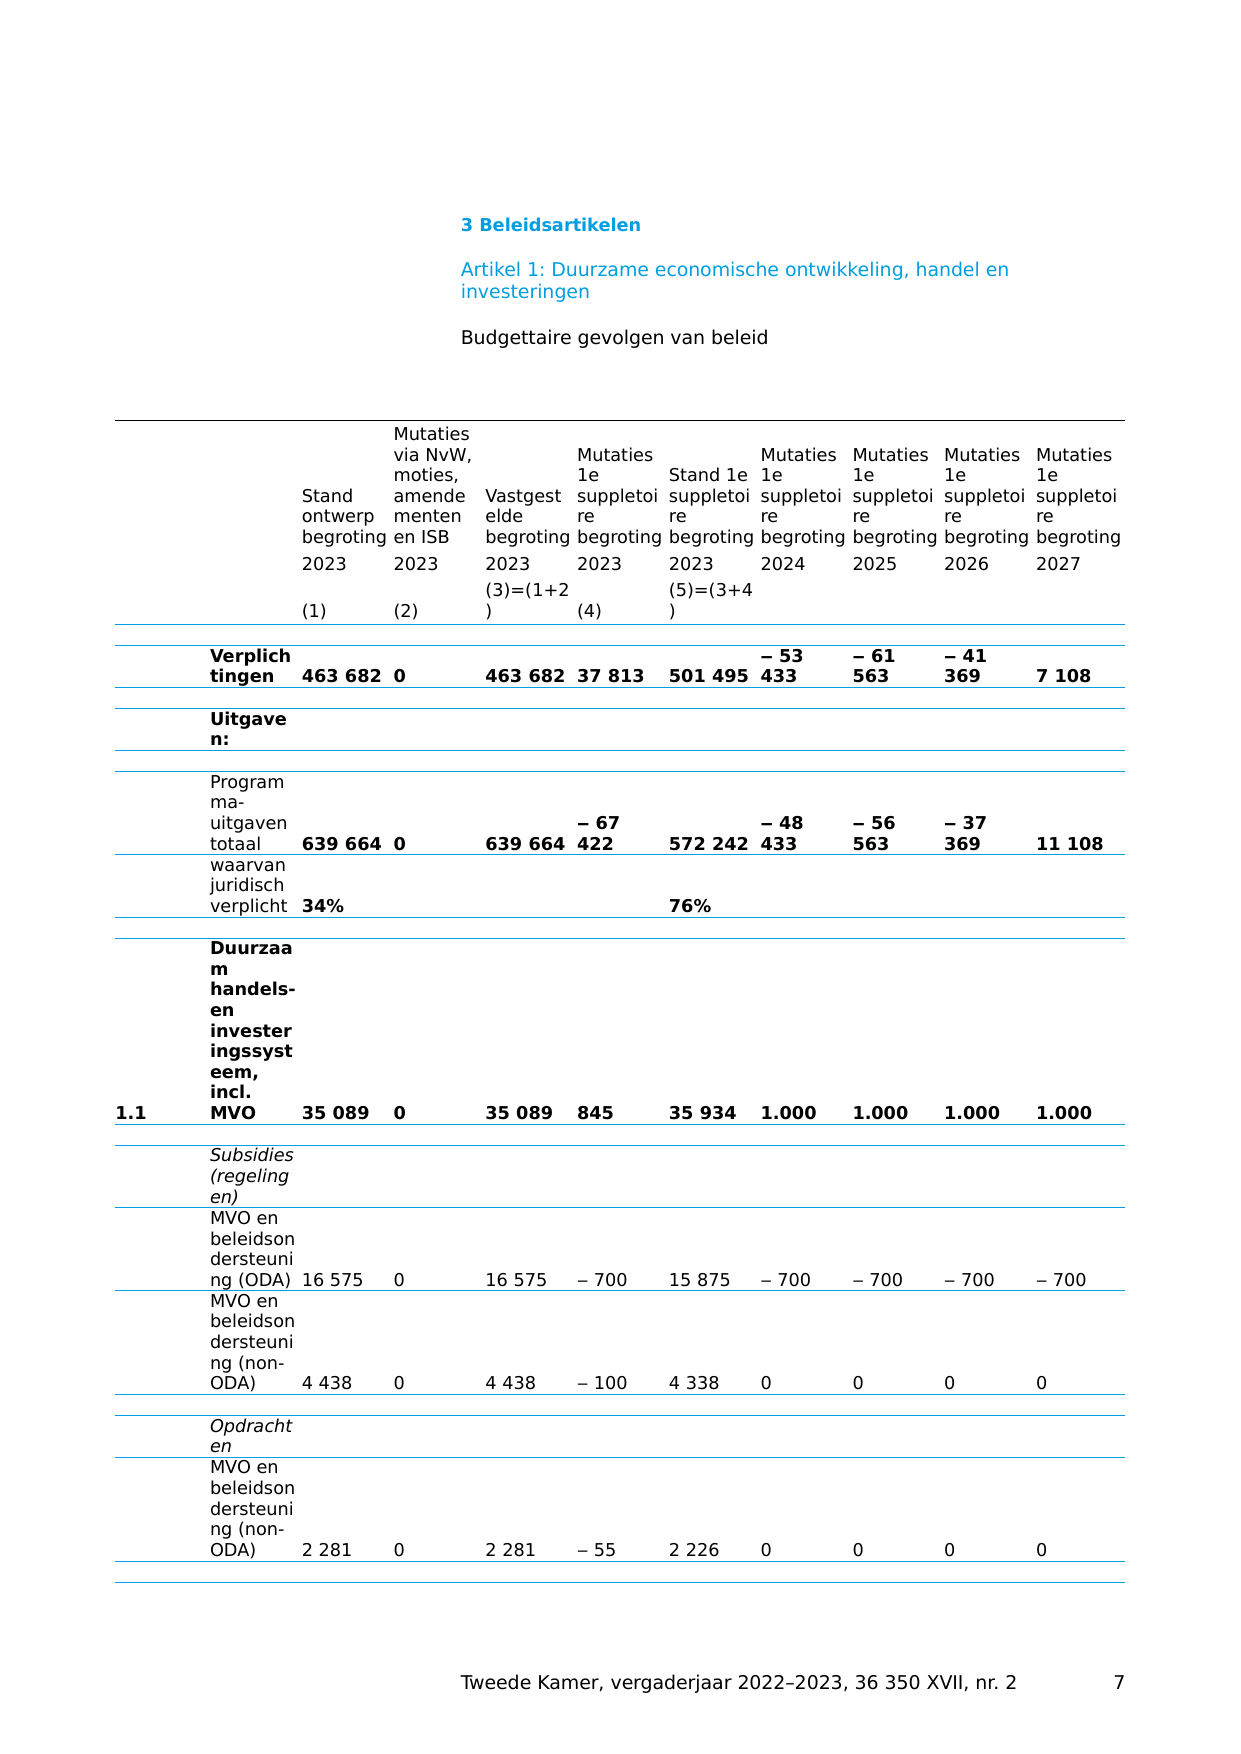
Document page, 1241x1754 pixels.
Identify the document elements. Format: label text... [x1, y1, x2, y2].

table_cell (4) [574, 577, 666, 624]
table_cell Vastgestelde begroting [482, 421, 574, 551]
table_cell 0 [390, 1208, 482, 1290]
table_cell [482, 1125, 574, 1145]
table_cell [115, 421, 207, 551]
table_cell [207, 1125, 299, 1145]
table_cell [941, 577, 1033, 624]
table_cell [666, 709, 757, 750]
table_cell [666, 625, 757, 645]
table_cell [574, 625, 666, 645]
table_cell Mutaties 1e suppletoire begroting [941, 421, 1033, 551]
table_cell [758, 709, 849, 750]
table_cell 2 281 [482, 1458, 574, 1561]
table_cell [207, 421, 299, 551]
table_cell [207, 751, 299, 771]
table_cell [574, 709, 666, 750]
table_cell [390, 1416, 482, 1457]
table_cell 37 813 [574, 646, 666, 687]
table_cell [849, 918, 941, 938]
table_cell 1.000 [758, 939, 849, 1124]
table_cell [666, 918, 757, 938]
table_cell [1033, 1395, 1125, 1415]
table_cell [849, 709, 941, 750]
table_cell [941, 709, 1033, 750]
table_cell [390, 625, 482, 645]
table_cell [482, 709, 574, 750]
table_cell 0 [758, 1291, 849, 1394]
table_cell ‒ 56 563 [849, 772, 941, 854]
table_cell [299, 688, 390, 708]
table_cell 572 242 [666, 772, 757, 854]
table_cell 639 664 [299, 772, 390, 854]
table_cell [941, 1146, 1033, 1207]
table_cell 0 [941, 1458, 1033, 1561]
table_cell ‒ 37 369 [941, 772, 1033, 854]
table_cell [482, 1562, 574, 1582]
table_cell [666, 1146, 757, 1207]
title Budgettaire gevolgen van beleid [461, 327, 1125, 349]
table_cell 76% [666, 855, 757, 916]
table_cell MVO en beleidsondersteuning (non-ODA) [207, 1291, 299, 1394]
table_cell [849, 577, 941, 624]
table_cell [941, 918, 1033, 938]
table_cell [115, 1562, 207, 1582]
table_cell [207, 688, 299, 708]
table_cell [115, 772, 207, 854]
table_cell [1033, 1562, 1125, 1582]
table_cell [1033, 709, 1125, 750]
table_cell [574, 1146, 666, 1207]
table_cell ‒ 55 [574, 1458, 666, 1561]
table_cell Stand 1e suppletoire begroting [666, 421, 757, 551]
table_cell Opdrachten [207, 1416, 299, 1457]
table_cell Stand ontwerp begroting [299, 421, 390, 551]
table_cell [849, 1395, 941, 1415]
table_cell [115, 1125, 207, 1145]
table_cell [390, 855, 482, 916]
table_cell ‒ 700 [941, 1208, 1033, 1290]
table_cell [1033, 751, 1125, 771]
table_cell [758, 1395, 849, 1415]
table_cell waarvan juridisch verplicht [207, 855, 299, 916]
table_cell ‒ 700 [574, 1208, 666, 1290]
table_cell [574, 1562, 666, 1582]
table_cell Mutaties via NvW, moties, amendementen en ISB [390, 421, 482, 551]
table_cell 1.1 [115, 939, 207, 1124]
table_cell [115, 1416, 207, 1457]
table_cell [1033, 577, 1125, 624]
table_cell (1) [299, 577, 390, 624]
table_cell [1033, 625, 1125, 645]
table_cell [1033, 688, 1125, 708]
table_cell [758, 1562, 849, 1582]
table_cell [115, 1208, 207, 1290]
table_cell 34% [299, 855, 390, 916]
table_cell 501 495 [666, 646, 757, 687]
table_cell [941, 1416, 1033, 1457]
table_cell [1033, 1125, 1125, 1145]
table_cell 2023 [666, 551, 757, 577]
table_cell 463 682 [482, 646, 574, 687]
table_cell 2 226 [666, 1458, 757, 1561]
table_cell [207, 1395, 299, 1415]
table_cell [115, 688, 207, 708]
table_cell [299, 1562, 390, 1582]
table_cell Subsidies (regelingen) [207, 1146, 299, 1207]
table_cell 0 [390, 1291, 482, 1394]
table_cell 15 875 [666, 1208, 757, 1290]
table_cell 1.000 [849, 939, 941, 1124]
table_cell [115, 625, 207, 645]
table_cell 2024 [758, 551, 849, 577]
table_cell 16 575 [482, 1208, 574, 1290]
table_cell [115, 751, 207, 771]
title 3 Beleidsartikelen [461, 213, 1125, 236]
table_cell [390, 688, 482, 708]
table_cell [482, 751, 574, 771]
table_cell [849, 1562, 941, 1582]
table_cell [482, 855, 574, 916]
table_cell ‒ 48 433 [758, 772, 849, 854]
table_cell [299, 1395, 390, 1415]
table_cell [941, 751, 1033, 771]
table_cell [574, 918, 666, 938]
table_cell [666, 751, 757, 771]
table_cell 2023 [299, 551, 390, 577]
table_cell ‒ 100 [574, 1291, 666, 1394]
table_cell [941, 1125, 1033, 1145]
table_cell [574, 1125, 666, 1145]
table_cell [482, 625, 574, 645]
table_cell [390, 1146, 482, 1207]
table_cell [390, 918, 482, 938]
table_cell [574, 1395, 666, 1415]
table_cell Duurzaam handels- en investeringssysteem, incl. MVO [207, 939, 299, 1124]
table_cell [758, 688, 849, 708]
table_cell [115, 855, 207, 916]
table_cell [758, 855, 849, 916]
table_cell 2027 [1033, 551, 1125, 577]
table_cell [115, 646, 207, 687]
table_cell [207, 577, 299, 624]
table_cell [758, 918, 849, 938]
table_cell 0 [941, 1291, 1033, 1394]
table_cell 2023 [482, 551, 574, 577]
table_cell 0 [390, 939, 482, 1124]
table_cell (2) [390, 577, 482, 624]
table_cell Programma-uitgaven totaal [207, 772, 299, 854]
table_cell 0 [758, 1458, 849, 1561]
table_cell ‒ 61 563 [849, 646, 941, 687]
table_cell 2023 [390, 551, 482, 577]
table_cell ‒ 41 369 [941, 646, 1033, 687]
table_cell ‒ 700 [758, 1208, 849, 1290]
table_cell [941, 1562, 1033, 1582]
table_cell [849, 688, 941, 708]
table_cell 2 281 [299, 1458, 390, 1561]
table_cell [299, 1416, 390, 1457]
table_cell (5)=(3+4) [666, 577, 757, 624]
table_cell [299, 709, 390, 750]
table_cell 35 089 [482, 939, 574, 1124]
table_cell ‒ 53 433 [758, 646, 849, 687]
table_cell [115, 1395, 207, 1415]
table_cell [299, 1146, 390, 1207]
table_cell 0 [1033, 1291, 1125, 1394]
table_cell [758, 577, 849, 624]
table_cell [482, 1395, 574, 1415]
table_cell [482, 1416, 574, 1457]
table_cell 4 438 [482, 1291, 574, 1394]
table_cell [207, 1562, 299, 1582]
table_cell [758, 625, 849, 645]
table_cell [207, 551, 299, 577]
table_cell [390, 1125, 482, 1145]
table_cell [849, 855, 941, 916]
table_cell 0 [390, 772, 482, 854]
table_cell 2023 [574, 551, 666, 577]
table_cell [666, 1562, 757, 1582]
table_cell 2026 [941, 551, 1033, 577]
table_cell 1.000 [1033, 939, 1125, 1124]
table_cell 4 338 [666, 1291, 757, 1394]
table_cell [390, 751, 482, 771]
table_cell [482, 1146, 574, 1207]
table_cell ‒ 700 [1033, 1208, 1125, 1290]
table_cell 2025 [849, 551, 941, 577]
table_cell [666, 1416, 757, 1457]
table_cell [1033, 918, 1125, 938]
table_cell [115, 577, 207, 624]
table_cell 463 682 [299, 646, 390, 687]
table_cell (3)=(1+2) [482, 577, 574, 624]
table_cell [207, 625, 299, 645]
table_cell Mutaties 1e suppletoire begroting [849, 421, 941, 551]
table_cell Verplichtingen [207, 646, 299, 687]
table_cell [390, 1562, 482, 1582]
table_cell [390, 1395, 482, 1415]
table_cell 11 108 [1033, 772, 1125, 854]
table_cell 0 [390, 646, 482, 687]
table_cell Mutaties 1e suppletoire begroting [758, 421, 849, 551]
table_cell [758, 751, 849, 771]
table_cell [758, 1125, 849, 1145]
table_cell [482, 688, 574, 708]
table_cell 7 108 [1033, 646, 1125, 687]
table_cell MVO en beleidsondersteuning (ODA) [207, 1208, 299, 1290]
table_cell [299, 751, 390, 771]
table_cell 845 [574, 939, 666, 1124]
table_cell [1033, 1146, 1125, 1207]
table_cell [115, 918, 207, 938]
table_cell [1033, 1416, 1125, 1457]
table_cell [849, 751, 941, 771]
title Artikel 1: Duurzame economische ontwikkeling, handel en investeringen [461, 259, 1125, 303]
table_cell [574, 1416, 666, 1457]
table_cell Mutaties 1e suppletoire begroting [1033, 421, 1125, 551]
table_cell 0 [849, 1458, 941, 1561]
table_cell 639 664 [482, 772, 574, 854]
table_cell [574, 751, 666, 771]
table_cell 4 438 [299, 1291, 390, 1394]
table_cell [941, 688, 1033, 708]
table_cell [207, 918, 299, 938]
table_cell ‒ 700 [849, 1208, 941, 1290]
table_cell [115, 1458, 207, 1561]
table_cell [574, 688, 666, 708]
table_cell [115, 709, 207, 750]
table_cell 35 089 [299, 939, 390, 1124]
table_cell [849, 1416, 941, 1457]
table_cell MVO en beleidsondersteuning (non-ODA) [207, 1458, 299, 1561]
table_cell Uitgaven: [207, 709, 299, 750]
table_cell [941, 855, 1033, 916]
table_cell [849, 1125, 941, 1145]
table_cell Mutaties 1e suppletoire begroting [574, 421, 666, 551]
table_cell [758, 1416, 849, 1457]
table_cell ‒ 67 422 [574, 772, 666, 854]
table_cell [666, 1125, 757, 1145]
table_cell 1.000 [941, 939, 1033, 1124]
table_header Tabel 6 Budgettaire gevolgen van beleid artikel 1 Duurzame economische ontwikkeling, handel en investeringen (Eerste suppletoire begroting) (bedragen x € 1.000) [115, 373, 1125, 420]
table_cell [666, 1395, 757, 1415]
table_cell [849, 625, 941, 645]
table_cell [390, 709, 482, 750]
table_cell 35 934 [666, 939, 757, 1124]
table_cell [666, 688, 757, 708]
table_cell [299, 1125, 390, 1145]
table_cell [115, 551, 207, 577]
table_cell [1033, 855, 1125, 916]
table_cell 16 575 [299, 1208, 390, 1290]
table_cell [482, 918, 574, 938]
table_cell [299, 625, 390, 645]
table_cell 0 [1033, 1458, 1125, 1561]
table_cell [941, 1395, 1033, 1415]
table_cell 0 [390, 1458, 482, 1561]
table_cell [115, 1291, 207, 1394]
table_cell [574, 855, 666, 916]
table_cell [115, 1146, 207, 1207]
table_cell [299, 918, 390, 938]
table_cell [758, 1146, 849, 1207]
table_cell 0 [849, 1291, 941, 1394]
table_cell [941, 625, 1033, 645]
table_cell [849, 1146, 941, 1207]
